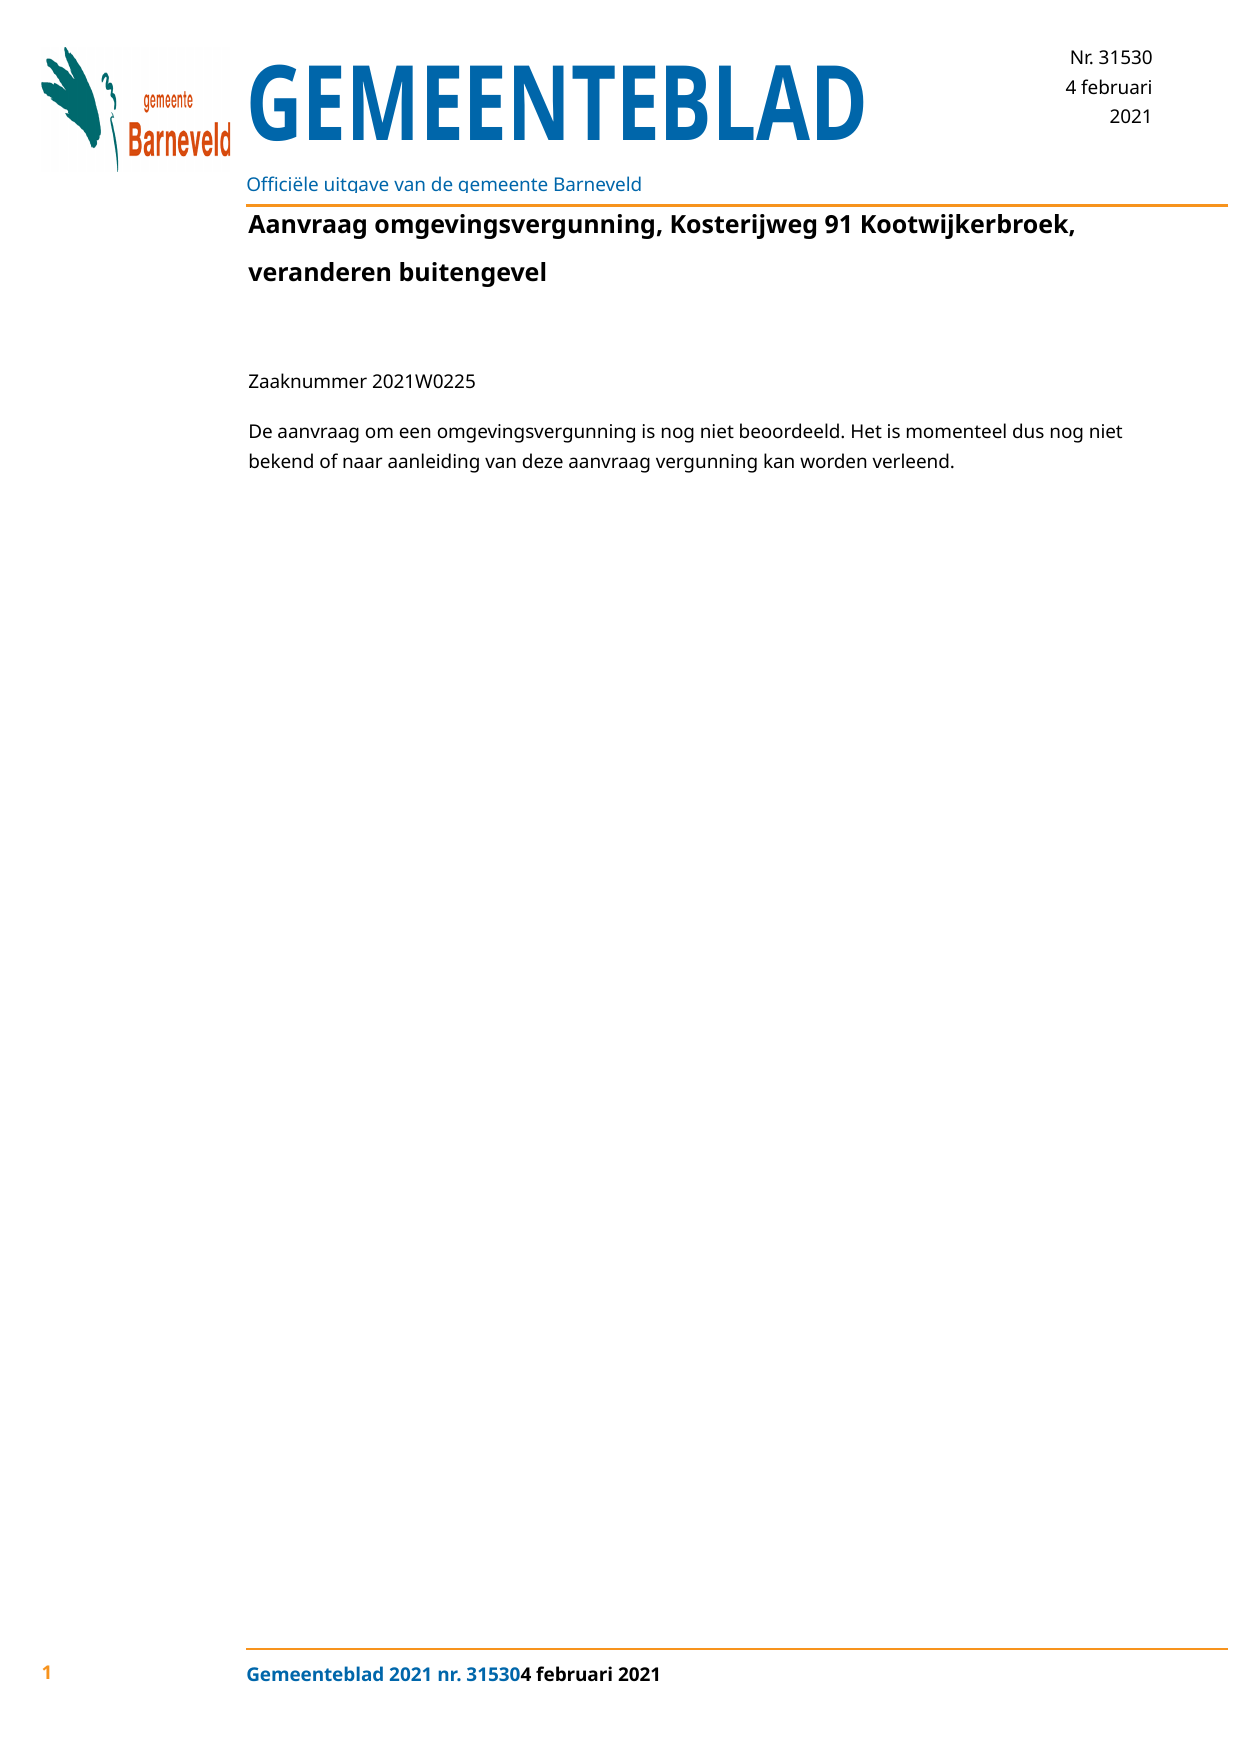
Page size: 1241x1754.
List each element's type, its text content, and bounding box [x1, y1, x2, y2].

picture [41, 47, 231, 172]
text De aanvraag om een omgevingsvergunning is nog niet beoordeeld. Het is momenteel dus nog niet bekend of naar aanleiding van deze aanvraag vergunning kan worden verleend. [248, 419, 1152, 474]
text Zaaknummer 2021W0225 [248, 368, 1152, 394]
text Aanvraag omgevingsvergunning, Kosterijweg 91 Kootwijkerbroek, veranderen buitengevel [248, 207, 1152, 288]
